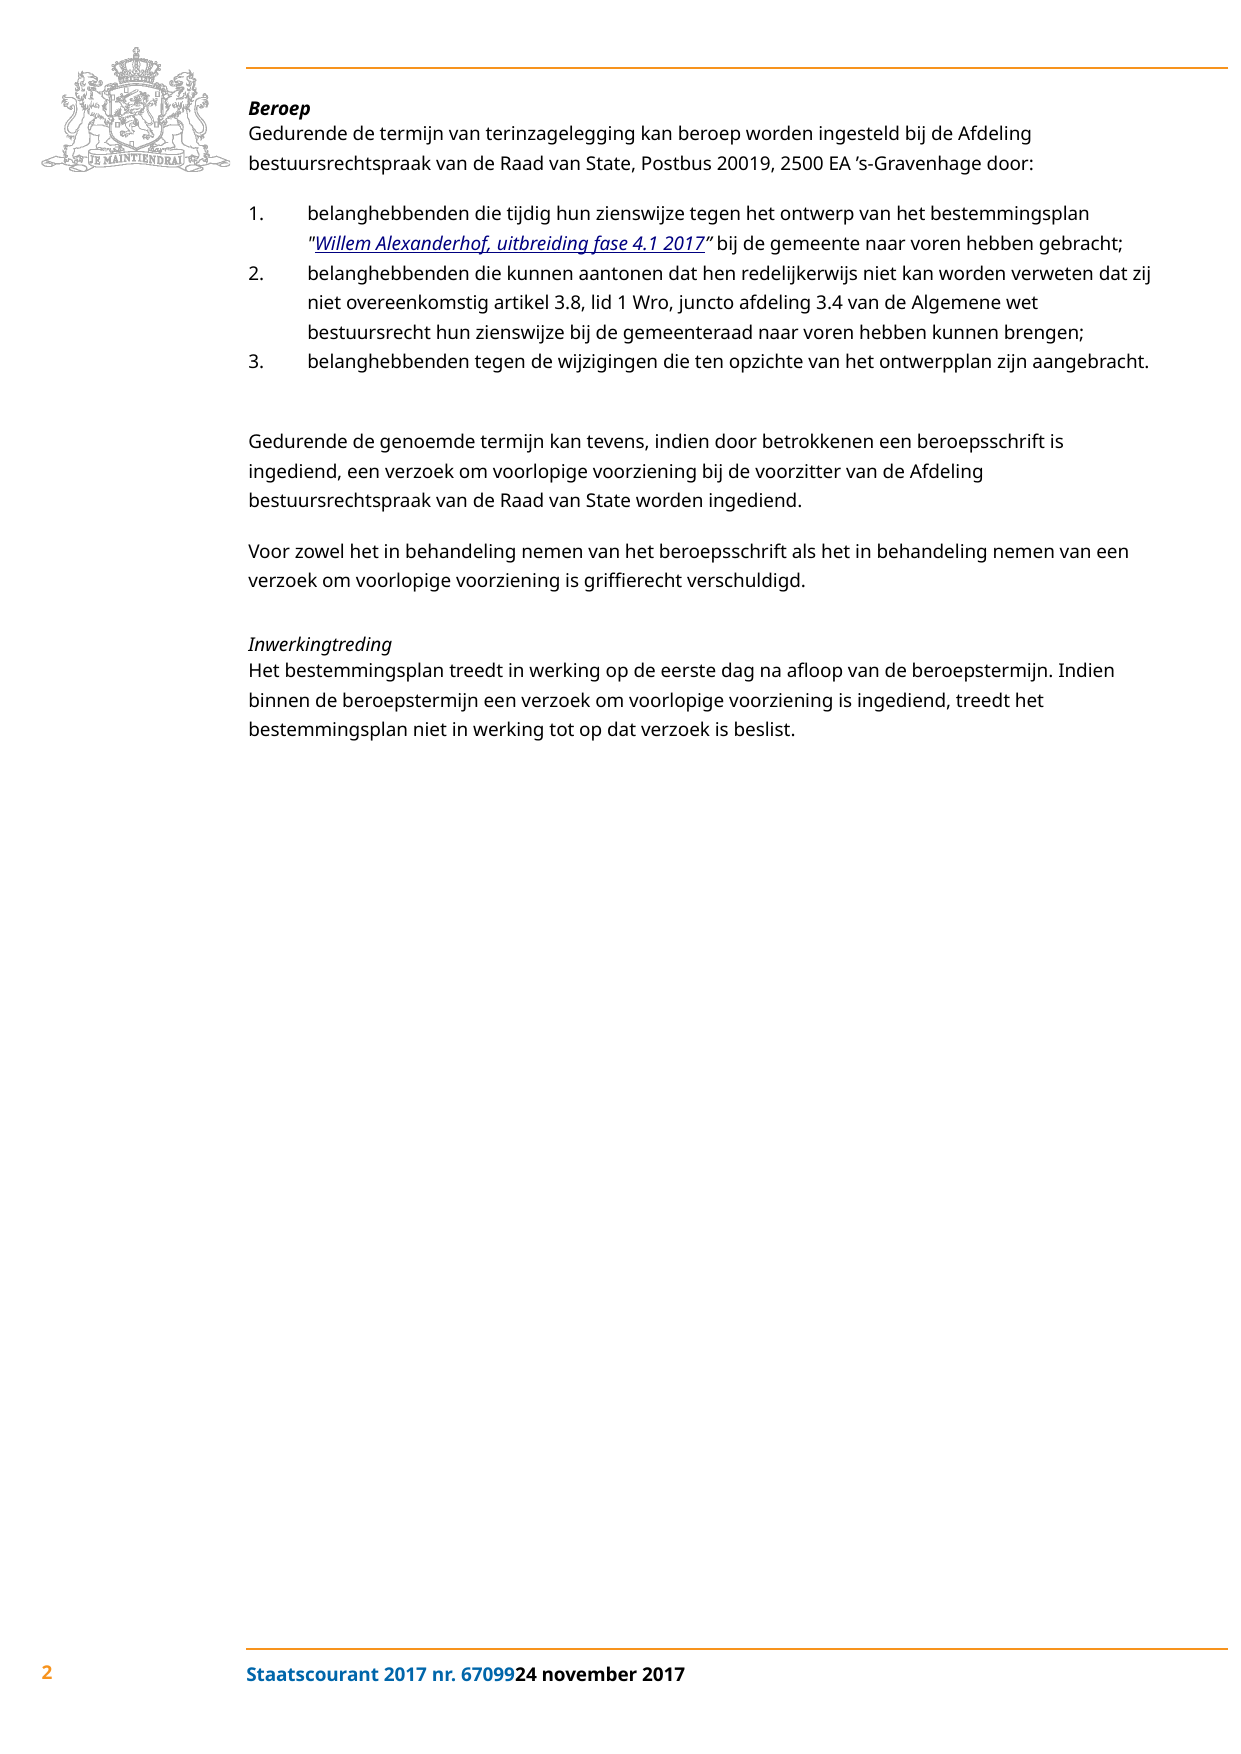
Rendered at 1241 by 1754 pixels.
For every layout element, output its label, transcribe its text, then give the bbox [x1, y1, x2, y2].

text Gedurende de genoemde termijn kan tevens, indien door betrokkenen een beroepsschrift is ingediend, een verzoek om voorlopige voorziening bij de voorzitter van de Afdeling bestuursrechtspraak van de Raad van State worden ingediend. [248, 428, 1152, 513]
picture [41, 47, 231, 172]
text Voor zowel het in behandeling nemen van het beroepsschrift als het in behandeling nemen van een verzoek om voorlopige voorziening is griffierecht verschuldigd. [248, 538, 1152, 593]
text Gedurende de termijn van terinzagelegging kan beroep worden ingesteld bij de Afdeling bestuursrechtspraak van de Raad van State, Postbus 20019, 2500 EA ’s-Gravenhage door: [248, 121, 1152, 176]
list belanghebbenden die kunnen aantonen dat hen redelijkerwijs niet kan worden verweten dat zij niet overeenkomstig artikel 3.8, lid 1 Wro, juncto afdeling 3.4 van de Algemene wet bestuursrecht hun zienswijze bij de gemeenteraad naar voren hebben kunnen brengen; [248, 260, 1152, 344]
list belanghebbenden tegen de wijzigingen die ten opzichte van het ontwerpplan zijn aangebracht. [248, 348, 1152, 374]
text Beroep [248, 95, 1152, 121]
text Het bestemmingsplan treedt in werking op de eerste dag na afloop van de beroepstermijn. Indien binnen de beroepstermijn een verzoek om voorlopige voorziening is ingediend, treedt het bestemmingsplan niet in werking tot op dat verzoek is beslist. [248, 657, 1152, 742]
list belanghebbenden die tijdig hun zienswijze tegen het ontwerp van het bestemmingsplan "Willem Alexanderhof, uitbreiding fase 4.1 2017” bij de gemeente naar voren hebben gebracht; [248, 201, 1152, 256]
text Inwerkingtreding [248, 632, 1152, 657]
